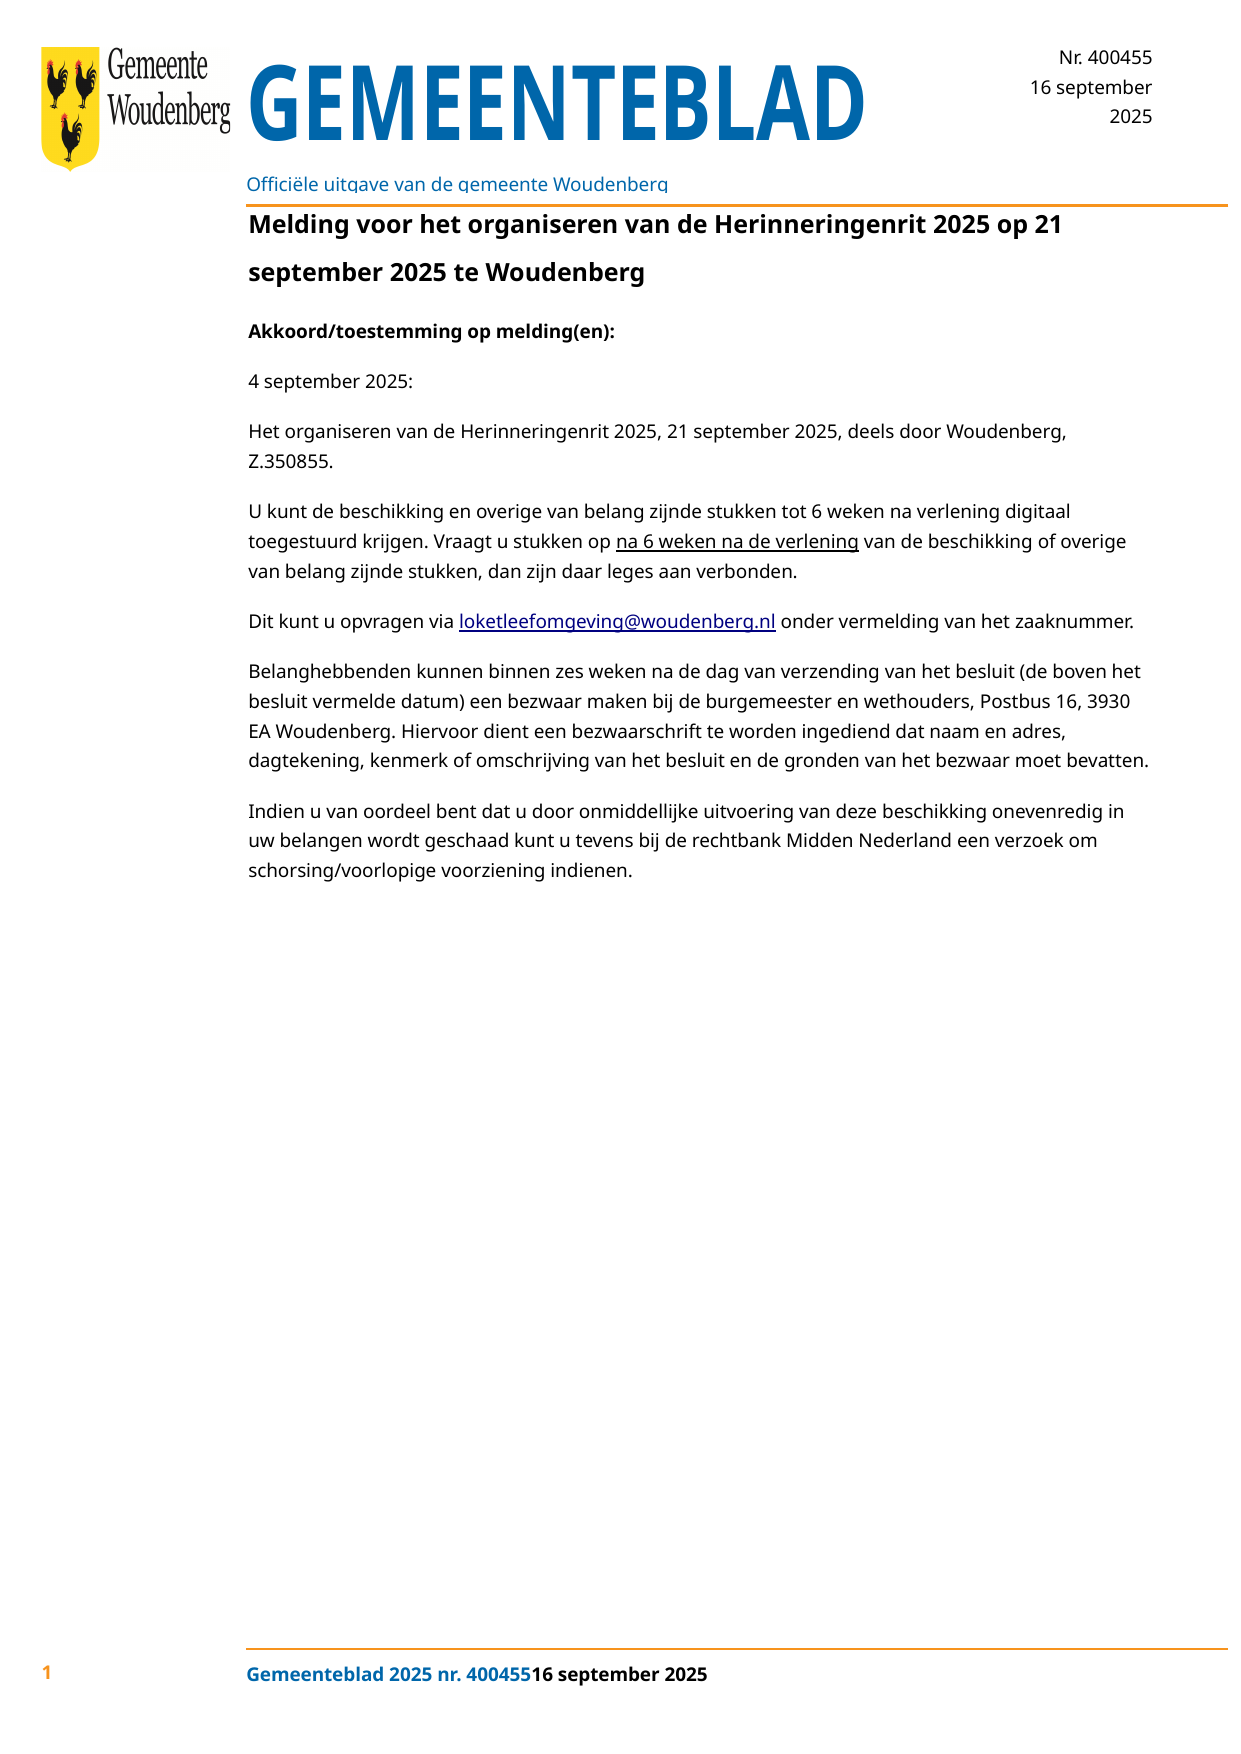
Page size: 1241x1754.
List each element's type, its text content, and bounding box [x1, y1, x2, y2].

text Indien u van oordeel bent dat u door onmiddellijke uitvoering van deze beschikking onevenredig in uw belangen wordt geschaad kunt u tevens bij de rechtbank Midden Nederland een verzoek om schorsing/voorlopige voorziening indienen. [248, 798, 1152, 883]
text Het organiseren van de Herinneringenrit 2025, 21 september 2025, deels door Woudenberg, Z.350855. [248, 419, 1152, 474]
picture [41, 47, 231, 172]
text Melding voor het organiseren van de Herinneringenrit 2025 op 21 september 2025 te Woudenberg [248, 207, 1152, 288]
text 4 september 2025: [248, 368, 1152, 394]
text Dit kunt u opvragen via loketleefomgeving@woudenberg.nl onder vermelding van het zaaknummer. [248, 608, 1152, 634]
text Belanghebbenden kunnen binnen zes weken na de dag van verzending van het besluit (de boven het besluit vermelde datum) een bezwaar maken bij de burgemeester en wethouders, Postbus 16, 3930 EA Woudenberg. Hiervoor dient een bezwaarschrift te worden ingediend dat naam en adres, dagtekening, kenmerk of omschrijving van het besluit en de gronden van het bezwaar moet bevatten. [248, 659, 1152, 773]
text Akkoord/toestemming op melding(en): [248, 318, 1152, 344]
text U kunt de beschikking en overige van belang zijnde stukken tot 6 weken na verlening digitaal toegestuurd krijgen. Vraagt u stukken op na 6 weken na de verlening van de beschikking of overige van belang zijnde stukken, dan zijn daar leges aan verbonden. [248, 499, 1152, 584]
